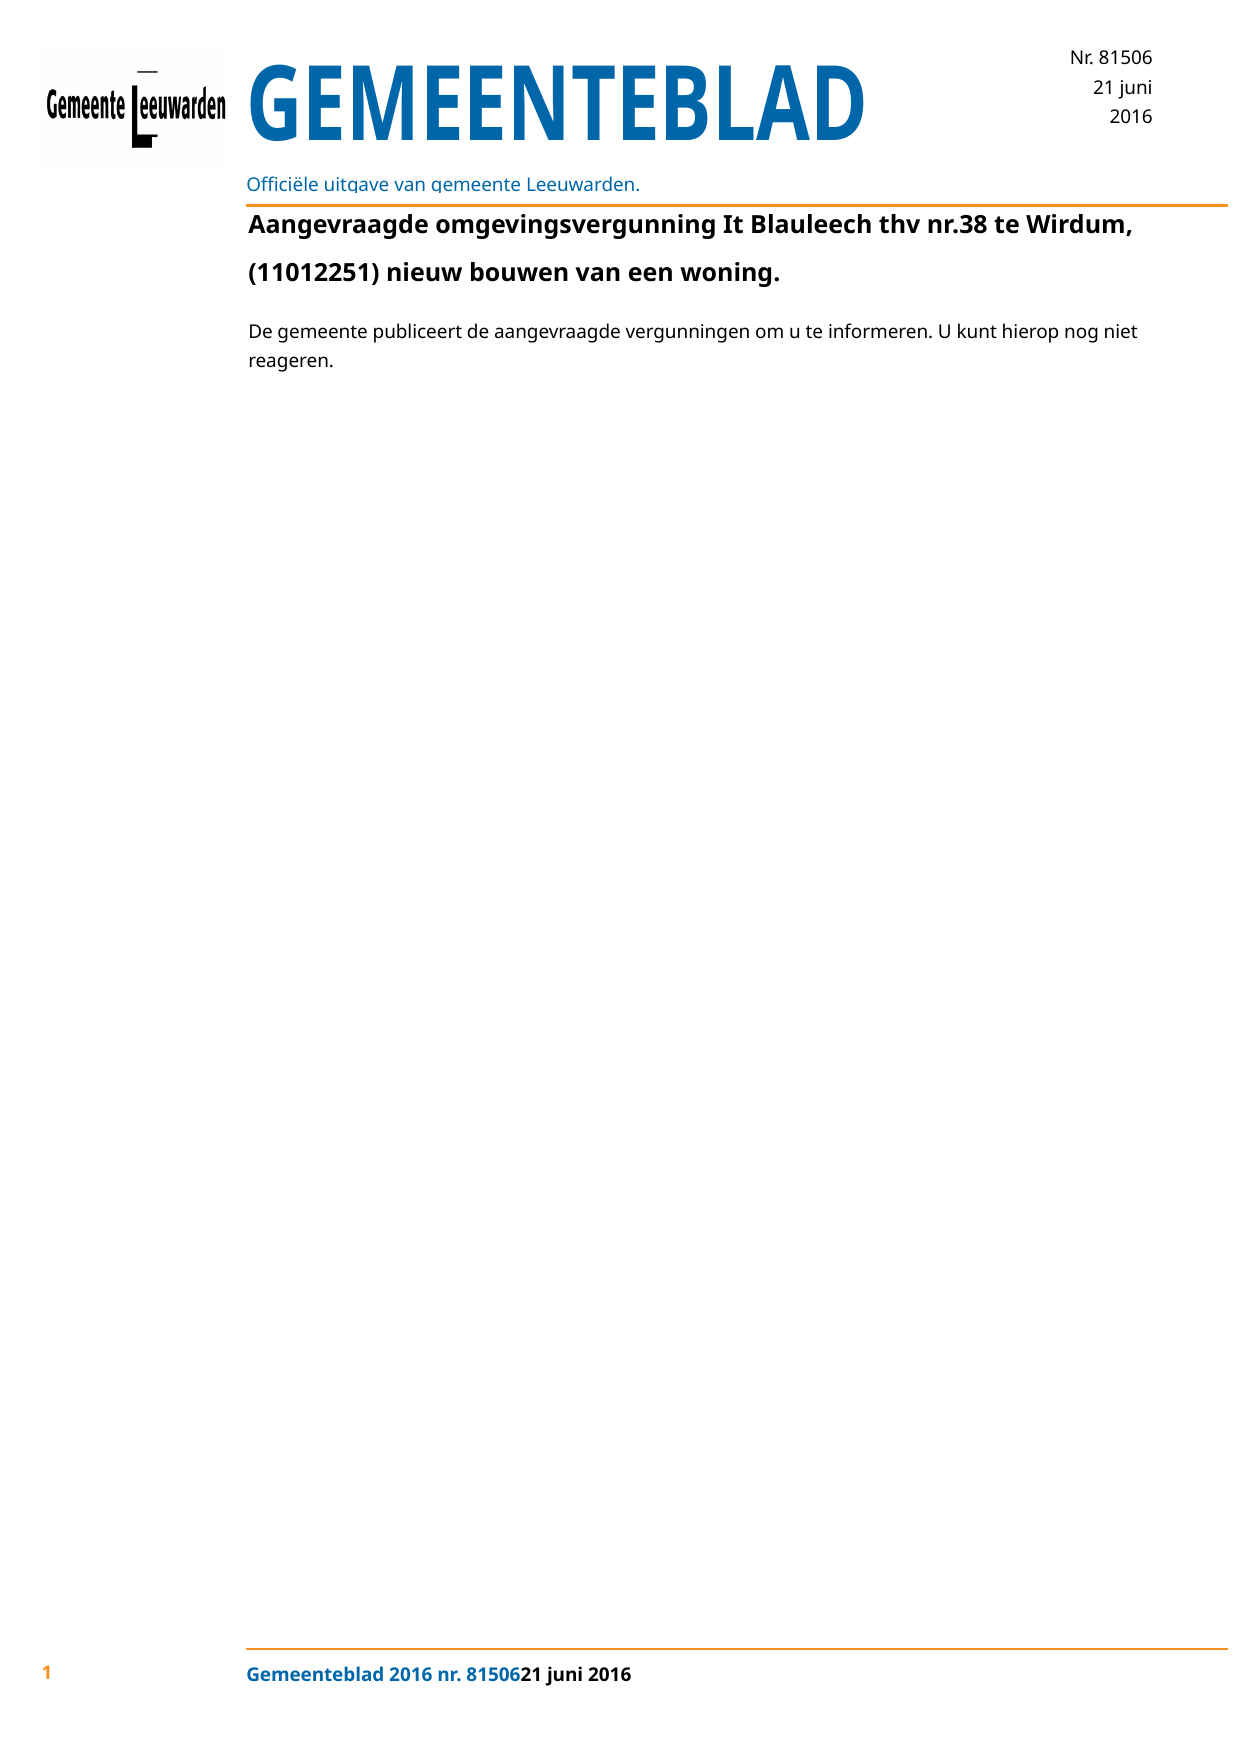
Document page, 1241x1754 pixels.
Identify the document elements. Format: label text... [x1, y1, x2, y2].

text Aangevraagde omgevingsvergunning It Blauleech thv nr.38 te Wirdum, (11012251) nieuw bouwen van een woning. [248, 207, 1152, 288]
picture [41, 47, 231, 172]
text De gemeente publiceert de aangevraagde vergunningen om u te informeren. U kunt hierop nog niet reageren. [248, 318, 1152, 373]
